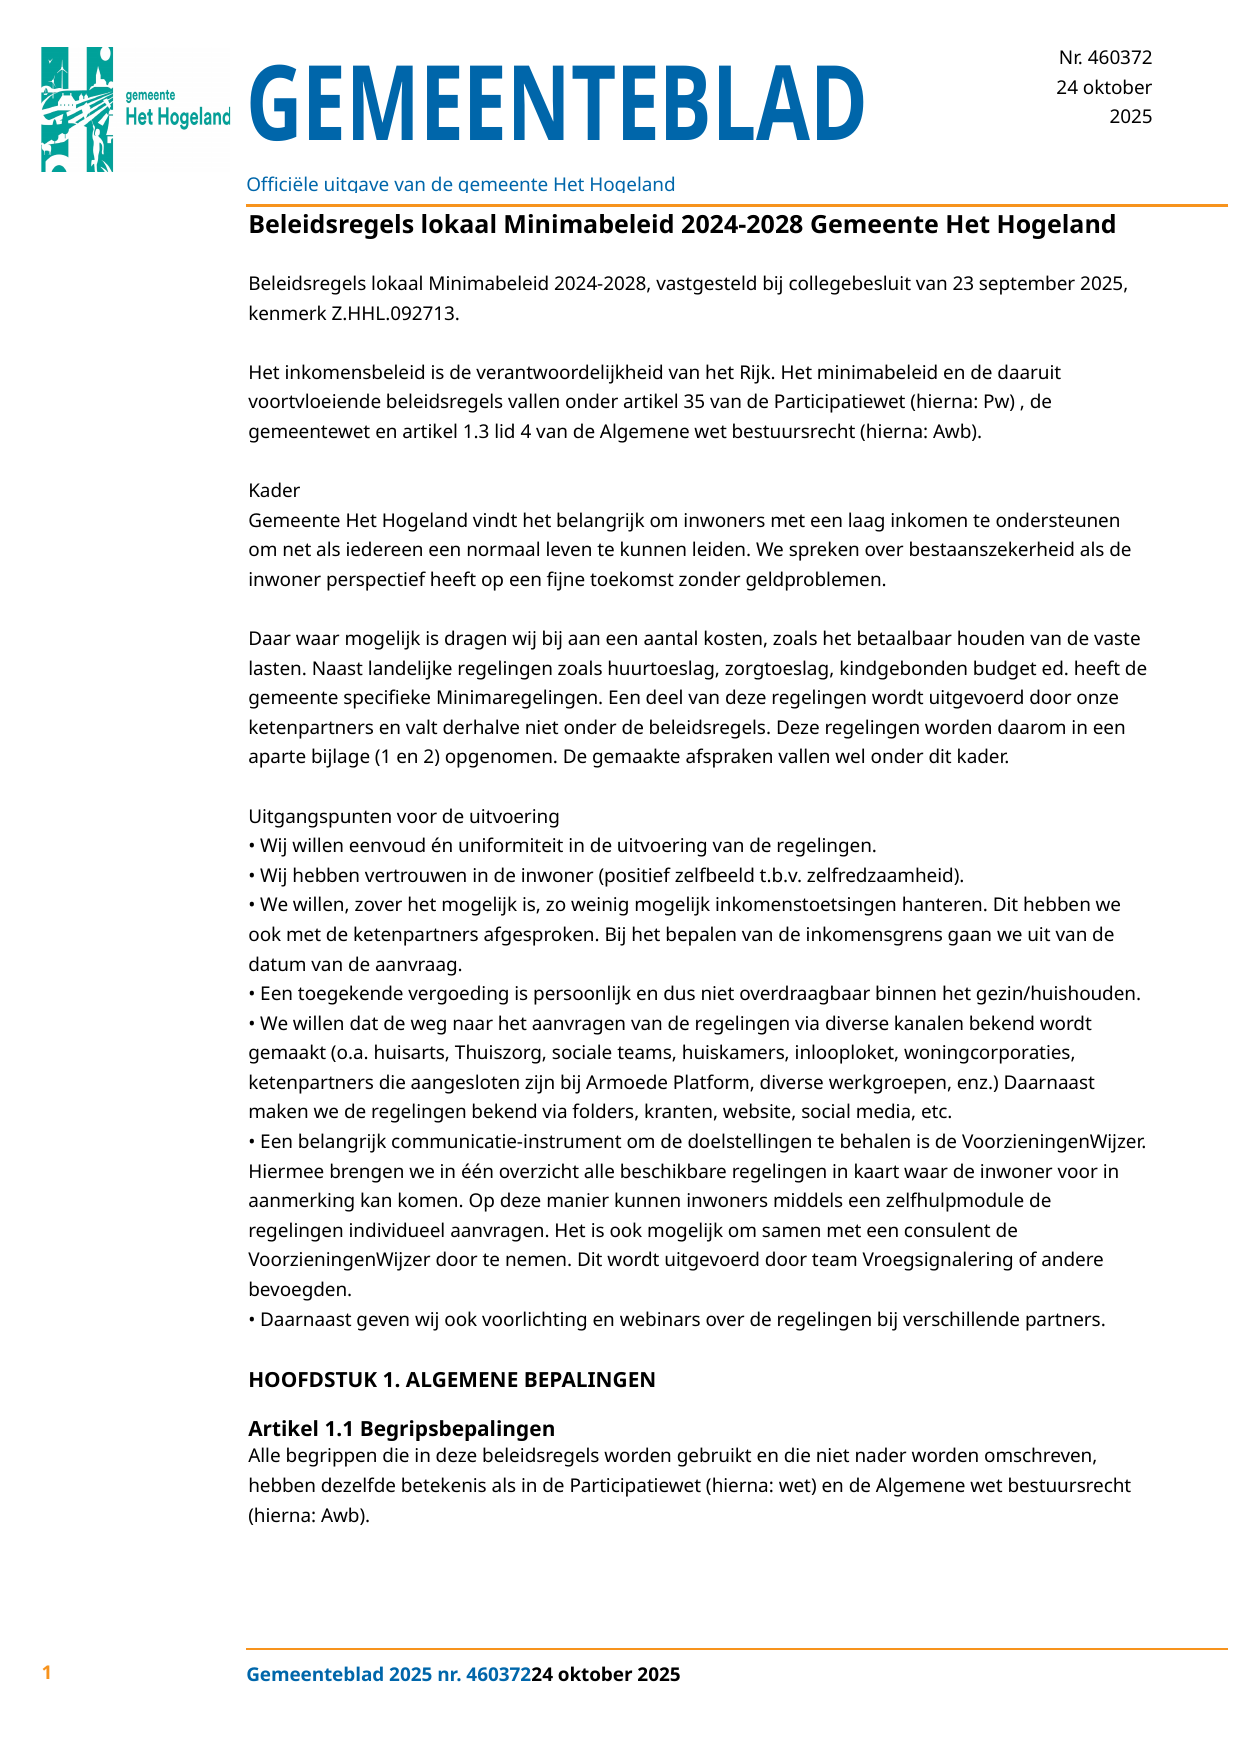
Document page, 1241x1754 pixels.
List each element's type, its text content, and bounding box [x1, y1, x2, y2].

text HOOFDSTUK 1. ALGEMENE BEPALINGEN [248, 1365, 1152, 1393]
text Kader [248, 477, 1152, 503]
text • Daarnaast geven wij ook voorlichting en webinars over de regelingen bij verschillende partners. [248, 1306, 1152, 1331]
text • Een toegekende vergoeding is persoonlijk en dus niet overdraagbaar binnen het gezin/huishouden. [248, 980, 1152, 1006]
text Alle begrippen die in deze beleidsregels worden gebruikt en die niet nader worden omschreven, hebben dezelfde betekenis als in de Participatiewet (hierna: wet) en de Algemene wet bestuursrecht (hierna: Awb). [248, 1443, 1152, 1527]
text • Wij willen eenvoud én uniformiteit in de uitvoering van de regelingen. [248, 832, 1152, 858]
text • Een belangrijk communicatie-instrument om de doelstellingen te behalen is de VoorzieningenWijzer. Hiermee brengen we in één overzicht alle beschikbare regelingen in kaart waar de inwoner voor in aanmerking kan komen. Op deze manier kunnen inwoners middels een zelfhulpmodule de regelingen individueel aanvragen. Het is ook mogelijk om samen met een consulent de VoorzieningenWijzer door te nemen. Dit wordt uitgevoerd door team Vroegsignalering of andere bevoegden. [248, 1128, 1152, 1302]
text Gemeente Het Hogeland vindt het belangrijk om inwoners met een laag inkomen te ondersteunen om net als iedereen een normaal leven te kunnen leiden. We spreken over bestaanszekerheid als de inwoner perspectief heeft op een fijne toekomst zonder geldproblemen. [248, 507, 1152, 592]
text Beleidsregels lokaal Minimabeleid 2024-2028, vastgesteld bij collegebesluit van 23 september 2025, kenmerk Z.HHL.092713. [248, 270, 1152, 326]
text Daar waar mogelijk is dragen wij bij aan een aantal kosten, zoals het betaalbaar houden van de vaste lasten. Naast landelijke regelingen zoals huurtoeslag, zorgtoeslag, kindgebonden budget ed. heeft de gemeente specifieke Minimaregelingen. Een deel van deze regelingen wordt uitgevoerd door onze ketenpartners en valt derhalve niet onder de beleidsregels. Deze regelingen worden daarom in een aparte bijlage (1 en 2) opgenomen. De gemaakte afspraken vallen wel onder dit kader. [248, 625, 1152, 769]
picture [41, 47, 231, 172]
text Uitgangspunten voor de uitvoering [248, 803, 1152, 828]
text • We willen, zover het mogelijk is, zo weinig mogelijk inkomenstoetsingen hanteren. Dit hebben we ook met de ketenpartners afgesproken. Bij het bepalen van de inkomensgrens gaan we uit van de datum van de aanvraag. [248, 892, 1152, 976]
text Artikel 1.1 Begripsbepalingen [248, 1414, 1152, 1443]
text • Wij hebben vertrouwen in de inwoner (positief zelfbeeld t.b.v. zelfredzaamheid). [248, 862, 1152, 888]
text Beleidsregels lokaal Minimabeleid 2024-2028 Gemeente Het Hogeland [248, 207, 1152, 241]
text • We willen dat de weg naar het aanvragen van de regelingen via diverse kanalen bekend wordt gemaakt (o.a. huisarts, Thuiszorg, sociale teams, huiskamers, inlooploket, woningcorporaties, ketenpartners die aangesloten zijn bij Armoede Platform, diverse werkgroepen, enz.) Daarnaast maken we de regelingen bekend via folders, kranten, website, social media, etc. [248, 1010, 1152, 1124]
text Het inkomensbeleid is de verantwoordelijkheid van het Rijk. Het minimabeleid en de daaruit voortvloeiende beleidsregels vallen onder artikel 35 van de Participatiewet (hierna: Pw) , de gemeentewet en artikel 1.3 lid 4 van de Algemene wet bestuursrecht (hierna: Awb). [248, 359, 1152, 444]
